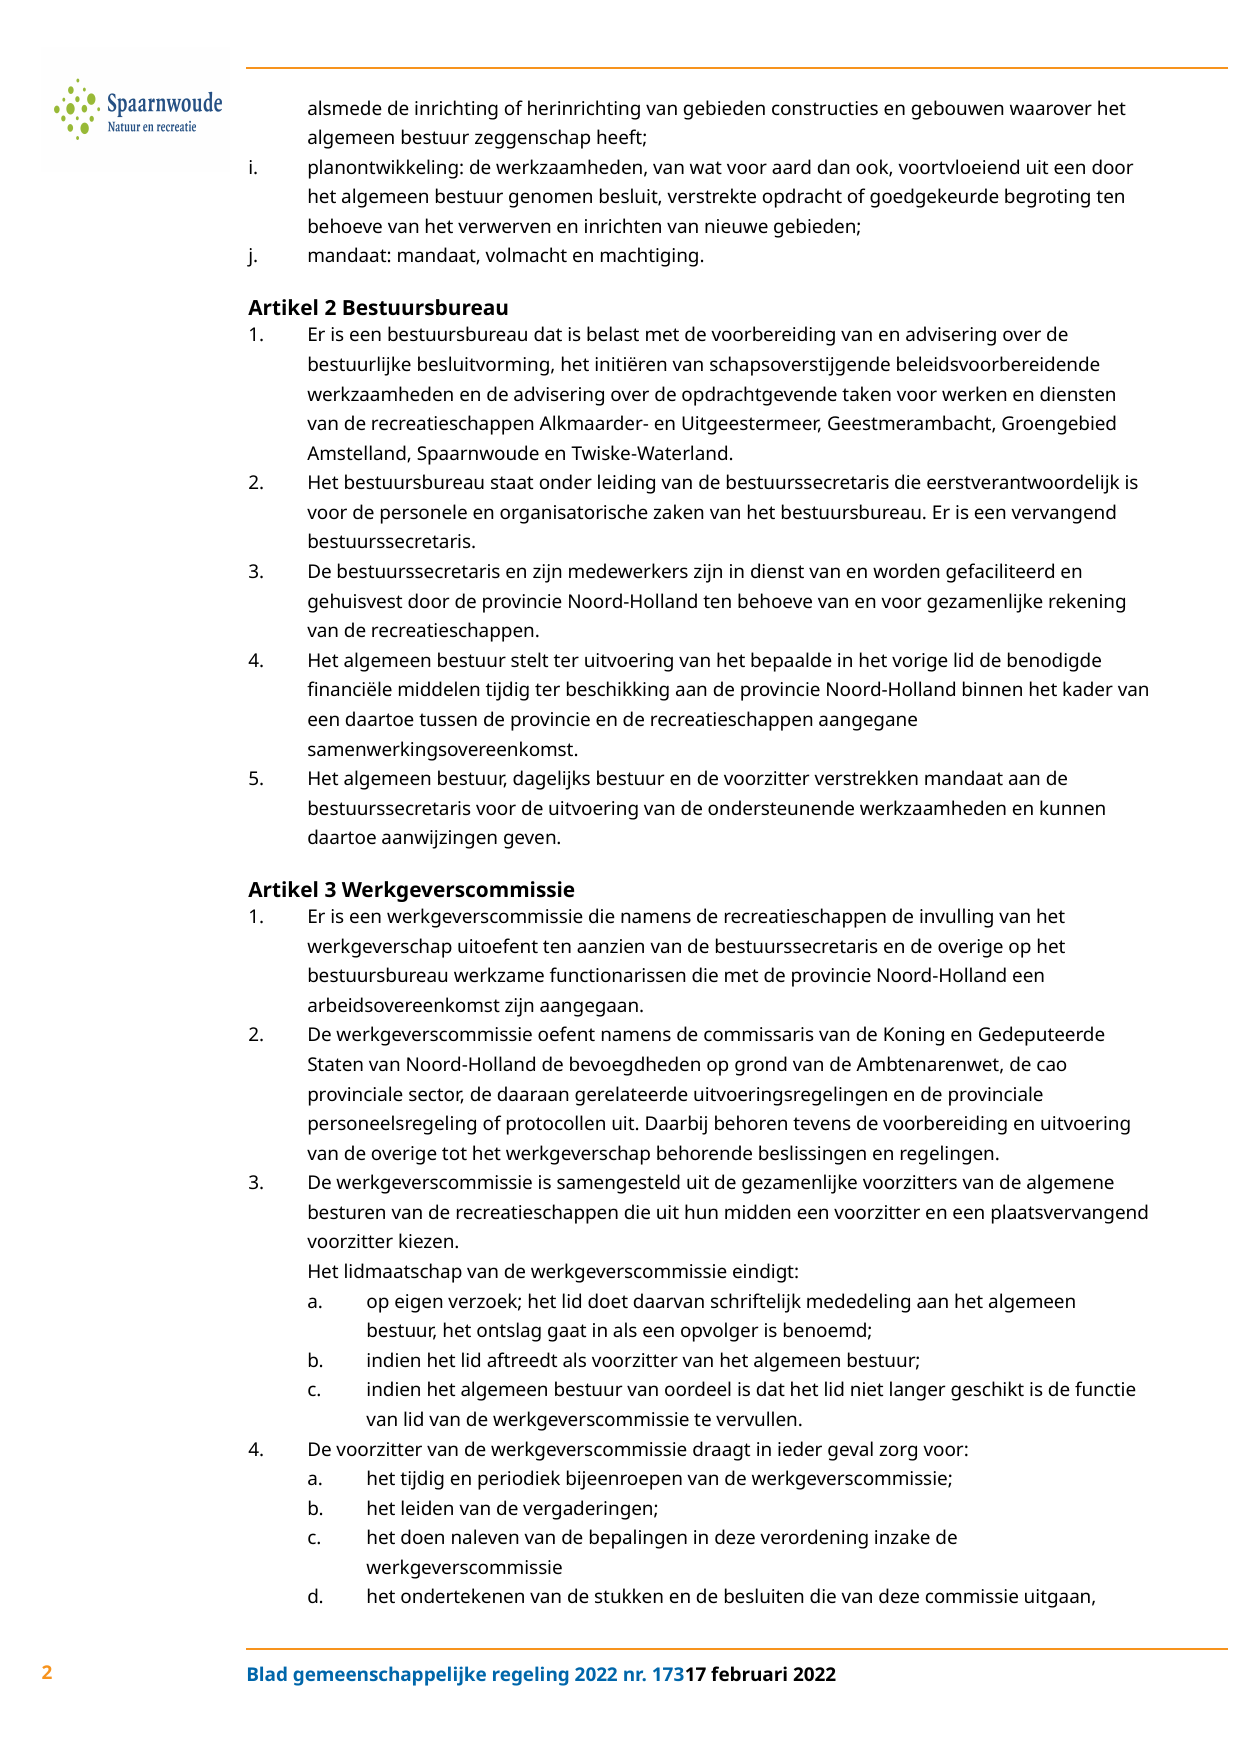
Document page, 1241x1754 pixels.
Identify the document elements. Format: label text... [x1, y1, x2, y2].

list het leiden van de vergaderingen; [307, 1495, 1152, 1521]
list het doen naleven van de bepalingen in deze verordening inzake de werkgeverscommissie [307, 1524, 1152, 1580]
list het ondertekenen van de stukken en de besluiten die van deze commissie uitgaan, [307, 1584, 1152, 1609]
list Het bestuursbureau staat onder leiding van de bestuurssecretaris die eerstverantwoordelijk is voor de personele en organisatorische zaken van het bestuursbureau. Er is een vervangend bestuurssecretaris. [248, 469, 1152, 554]
list alsmede de inrichting of herinrichting van gebieden constructies en gebouwen waarover het algemeen bestuur zeggenschap heeft; [248, 95, 1152, 150]
list planontwikkeling: de werkzaamheden, van wat voor aard dan ook, voortvloeiend uit een door het algemeen bestuur genomen besluit, verstrekte opdracht of goedgekeurde begroting ten behoeve van het verwerven en inrichten van nieuwe gebieden; [248, 154, 1152, 239]
list op eigen verzoek; het lid doet daarvan schriftelijk mededeling aan het algemeen bestuur, het ontslag gaat in als een opvolger is benoemd; [307, 1288, 1152, 1343]
list Het lidmaatschap van de werkgeverscommissie eindigt: [248, 1258, 1152, 1284]
list indien het lid aftreedt als voorzitter van het algemeen bestuur; [307, 1347, 1152, 1373]
list De voorzitter van de werkgeverscommissie draagt in ieder geval zorg voor: [248, 1436, 1152, 1462]
list indien het algemeen bestuur van oordeel is dat het lid niet langer geschikt is de functie van lid van de werkgeverscommissie te vervullen. [307, 1377, 1152, 1432]
list het tijdig en periodiek bijeenroepen van de werkgeverscommissie; [307, 1465, 1152, 1491]
list Er is een werkgeverscommissie die namens de recreatieschappen de invulling van het werkgeverschap uitoefent ten aanzien van de bestuurssecretaris en de overige op het bestuursbureau werkzame functionarissen die met de provincie Noord-Holland een arbeidsovereenkomst zijn aangegaan. [248, 903, 1152, 1018]
list mandaat: mandaat, volmacht en machtiging. [248, 243, 1152, 268]
list De bestuurssecretaris en zijn medewerkers zijn in dienst van en worden gefaciliteerd en gehuisvest door de provincie Noord-Holland ten behoeve van en voor gezamenlijke rekening van de recreatieschappen. [248, 558, 1152, 643]
list Het algemeen bestuur, dagelijks bestuur en de voorzitter verstrekken mandaat aan de bestuurssecretaris voor de uitvoering van de ondersteunende werkzaamheden en kunnen daartoe aanwijzingen geven. [248, 765, 1152, 850]
text Artikel 3 Werkgeverscommissie [248, 875, 1152, 903]
text Artikel 2 Bestuursbureau [248, 293, 1152, 322]
list De werkgeverscommissie oefent namens de commissaris van de Koning en Gedeputeerde Staten van Noord-Holland de bevoegdheden op grond van de Ambtenarenwet, de cao provinciale sector, de daaraan gerelateerde uitvoeringsregelingen en de provinciale personeelsregeling of protocollen uit. Daarbij behoren tevens de voorbereiding en uitvoering van de overige tot het werkgeverschap behorende beslissingen en regelingen. [248, 1022, 1152, 1166]
list Het algemeen bestuur stelt ter uitvoering van het bepaalde in het vorige lid de benodigde financiële middelen tijdig ter beschikking aan de provincie Noord-Holland binnen het kader van een daartoe tussen de provincie en de recreatieschappen aangegane samenwerkingsovereenkomst. [248, 647, 1152, 761]
list De werkgeverscommissie is samengesteld uit de gezamenlijke voorzitters van de algemene besturen van de recreatieschappen die uit hun midden een voorzitter en een plaatsvervangend voorzitter kiezen. [248, 1169, 1152, 1254]
list Er is een bestuursbureau dat is belast met de voorbereiding van en advisering over de bestuurlijke besluitvorming, het initiëren van schapsoverstijgende beleidsvoorbereidende werkzaamheden en de advisering over de opdrachtgevende taken voor werken en diensten van de recreatieschappen Alkmaarder- en Uitgeestermeer, Geestmerambacht, Groengebied Amstelland, Spaarnwoude en Twiske-Waterland. [248, 322, 1152, 466]
picture [41, 47, 231, 172]
